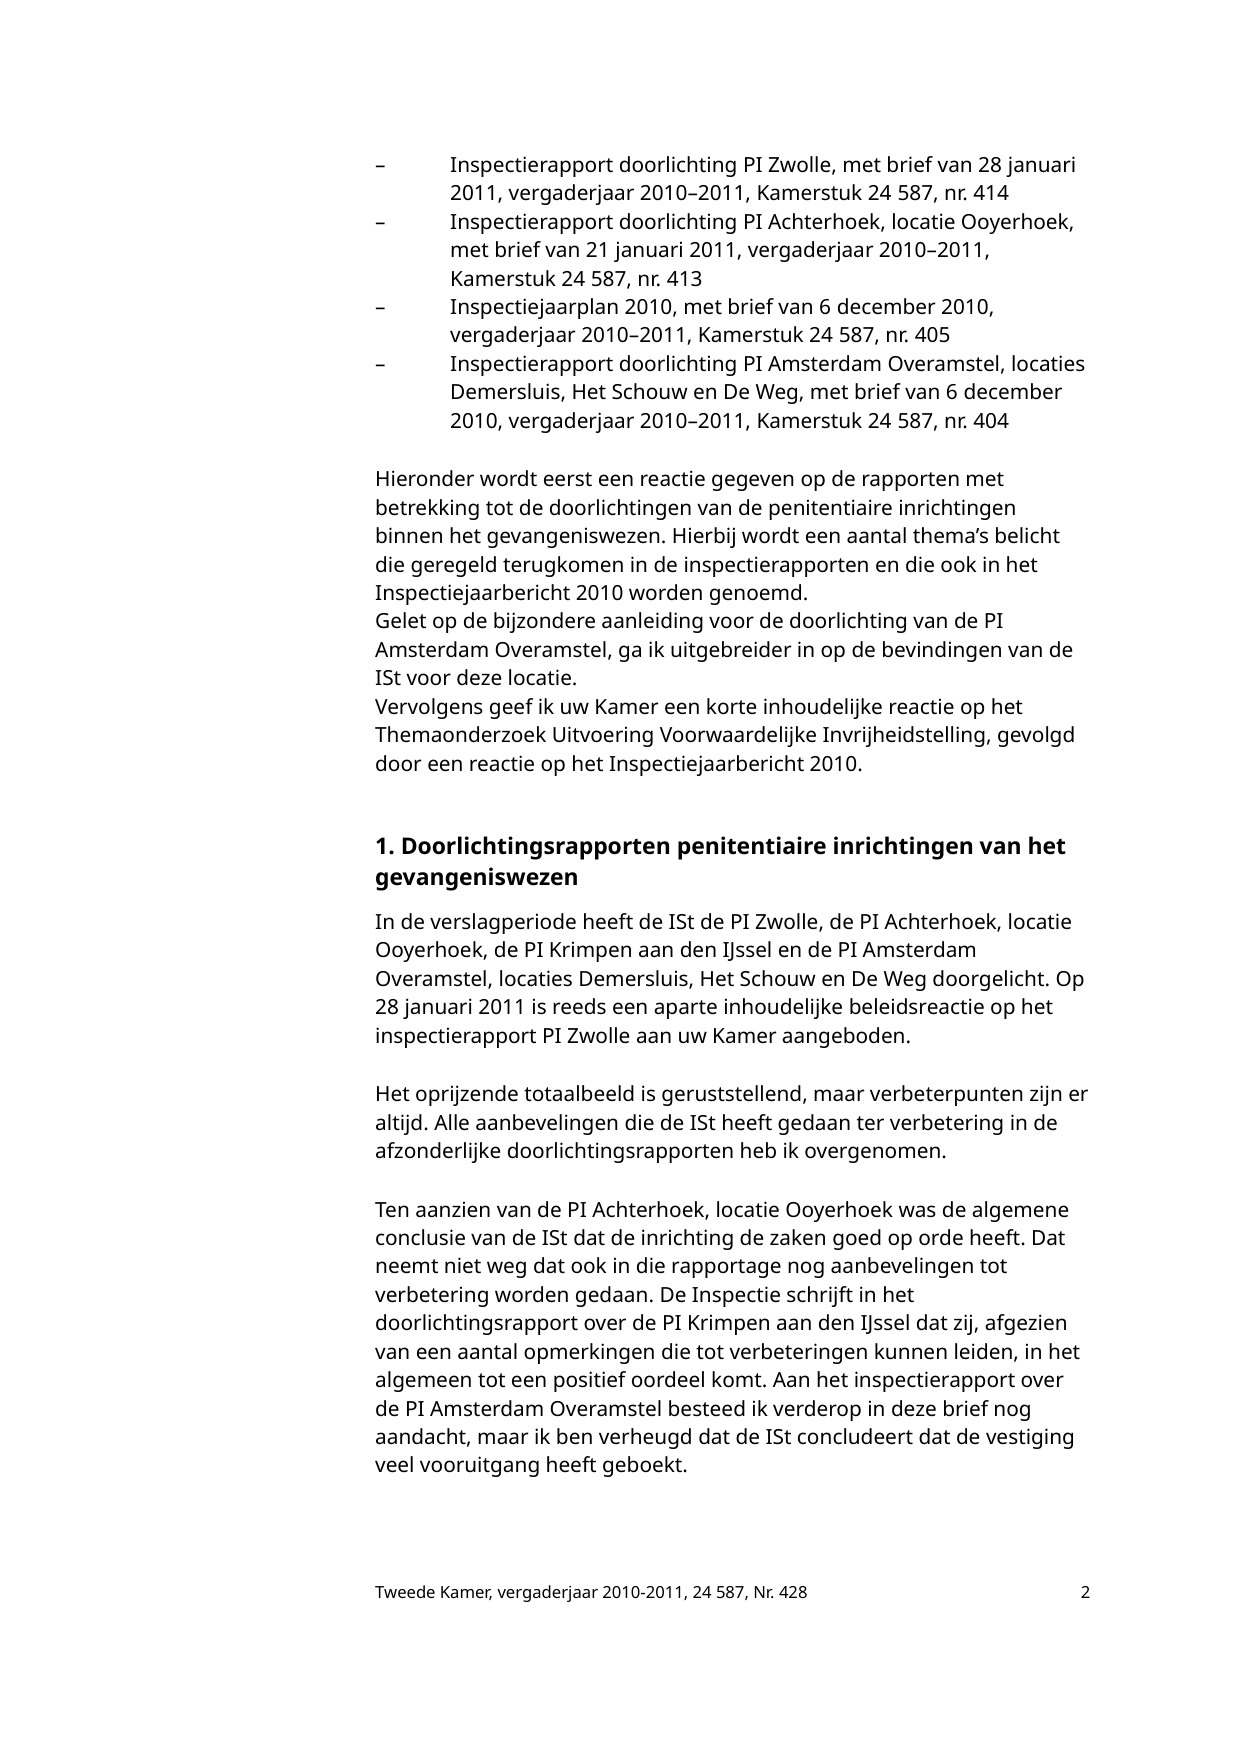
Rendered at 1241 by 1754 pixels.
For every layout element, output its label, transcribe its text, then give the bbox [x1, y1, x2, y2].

list Inspectiejaarplan 2010, met brief van 6 december 2010, vergaderjaar 2010–2011, Kamerstuk 24 587, nr. 405 [375, 292, 1090, 349]
text Hieronder wordt eerst een reactie gegeven op de rapporten met betrekking tot de doorlichtingen van de penitentiaire inrichtingen binnen het gevangeniswezen. Hierbij wordt een aantal thema’s belicht die geregeld terugkomen in de inspectierapporten en die ook in het Inspectiejaarbericht 2010 worden genoemd. [375, 464, 1090, 607]
text Het oprijzende totaalbeeld is geruststellend, maar verbeterpunten zijn er altijd. Alle aanbevelingen die de ISt heeft gedaan ter verbetering in de afzonderlijke doorlichtingsrapporten heb ik overgenomen. [375, 1079, 1090, 1165]
text In de verslagperiode heeft de ISt de PI Zwolle, de PI Achterhoek, locatie Ooyerhoek, de PI Krimpen aan den IJssel en de PI Amsterdam Overamstel, locaties Demersluis, Het Schouw en De Weg doorgelicht. Op 28 januari 2011 is reeds een aparte inhoudelijke beleidsreactie op het inspectierapport PI Zwolle aan uw Kamer aangeboden. [375, 907, 1090, 1049]
text Gelet op de bijzondere aanleiding voor de doorlichting van de PI Amsterdam Overamstel, ga ik uitgebreider in op de bevindingen van de ISt voor deze locatie. [375, 607, 1090, 692]
text Vervolgens geef ik uw Kamer een korte inhoudelijke reactie op het Themaonderzoek Uitvoering Voorwaardelijke Invrijheidstelling, gevolgd door een reactie op het Inspectiejaarbericht 2010. [375, 692, 1090, 777]
subtitle 1. Doorlichtingsrapporten penitentiaire inrichtingen van het gevangeniswezen [375, 830, 1090, 892]
text Ten aanzien van de PI Achterhoek, locatie Ooyerhoek was de algemene conclusie van de ISt dat de inrichting de zaken goed op orde heeft. Dat neemt niet weg dat ook in die rapportage nog aanbevelingen tot verbetering worden gedaan. De Inspectie schrijft in het doorlichtingsrapport over de PI Krimpen aan den IJssel dat zij, afgezien van een aantal opmerkingen die tot verbeteringen kunnen leiden, in het algemeen tot een positief oordeel komt. Aan het inspectierapport over de PI Amsterdam Overamstel besteed ik verderop in deze brief nog aandacht, maar ik ben verheugd dat de ISt concludeert dat de vestiging veel vooruitgang heeft geboekt. [375, 1195, 1090, 1479]
list Inspectierapport doorlichting PI Achterhoek, locatie Ooyerhoek, met brief van 21 januari 2011, vergaderjaar 2010–2011, Kamerstuk 24 587, nr. 413 [375, 207, 1090, 292]
list Inspectierapport doorlichting PI Zwolle, met brief van 28 januari 2011, vergaderjaar 2010–2011, Kamerstuk 24 587, nr. 414 [375, 150, 1090, 207]
list Inspectierapport doorlichting PI Amsterdam Overamstel, locaties Demersluis, Het Schouw en De Weg, met brief van 6 december 2010, vergaderjaar 2010–2011, Kamerstuk 24 587, nr. 404 [375, 349, 1090, 434]
